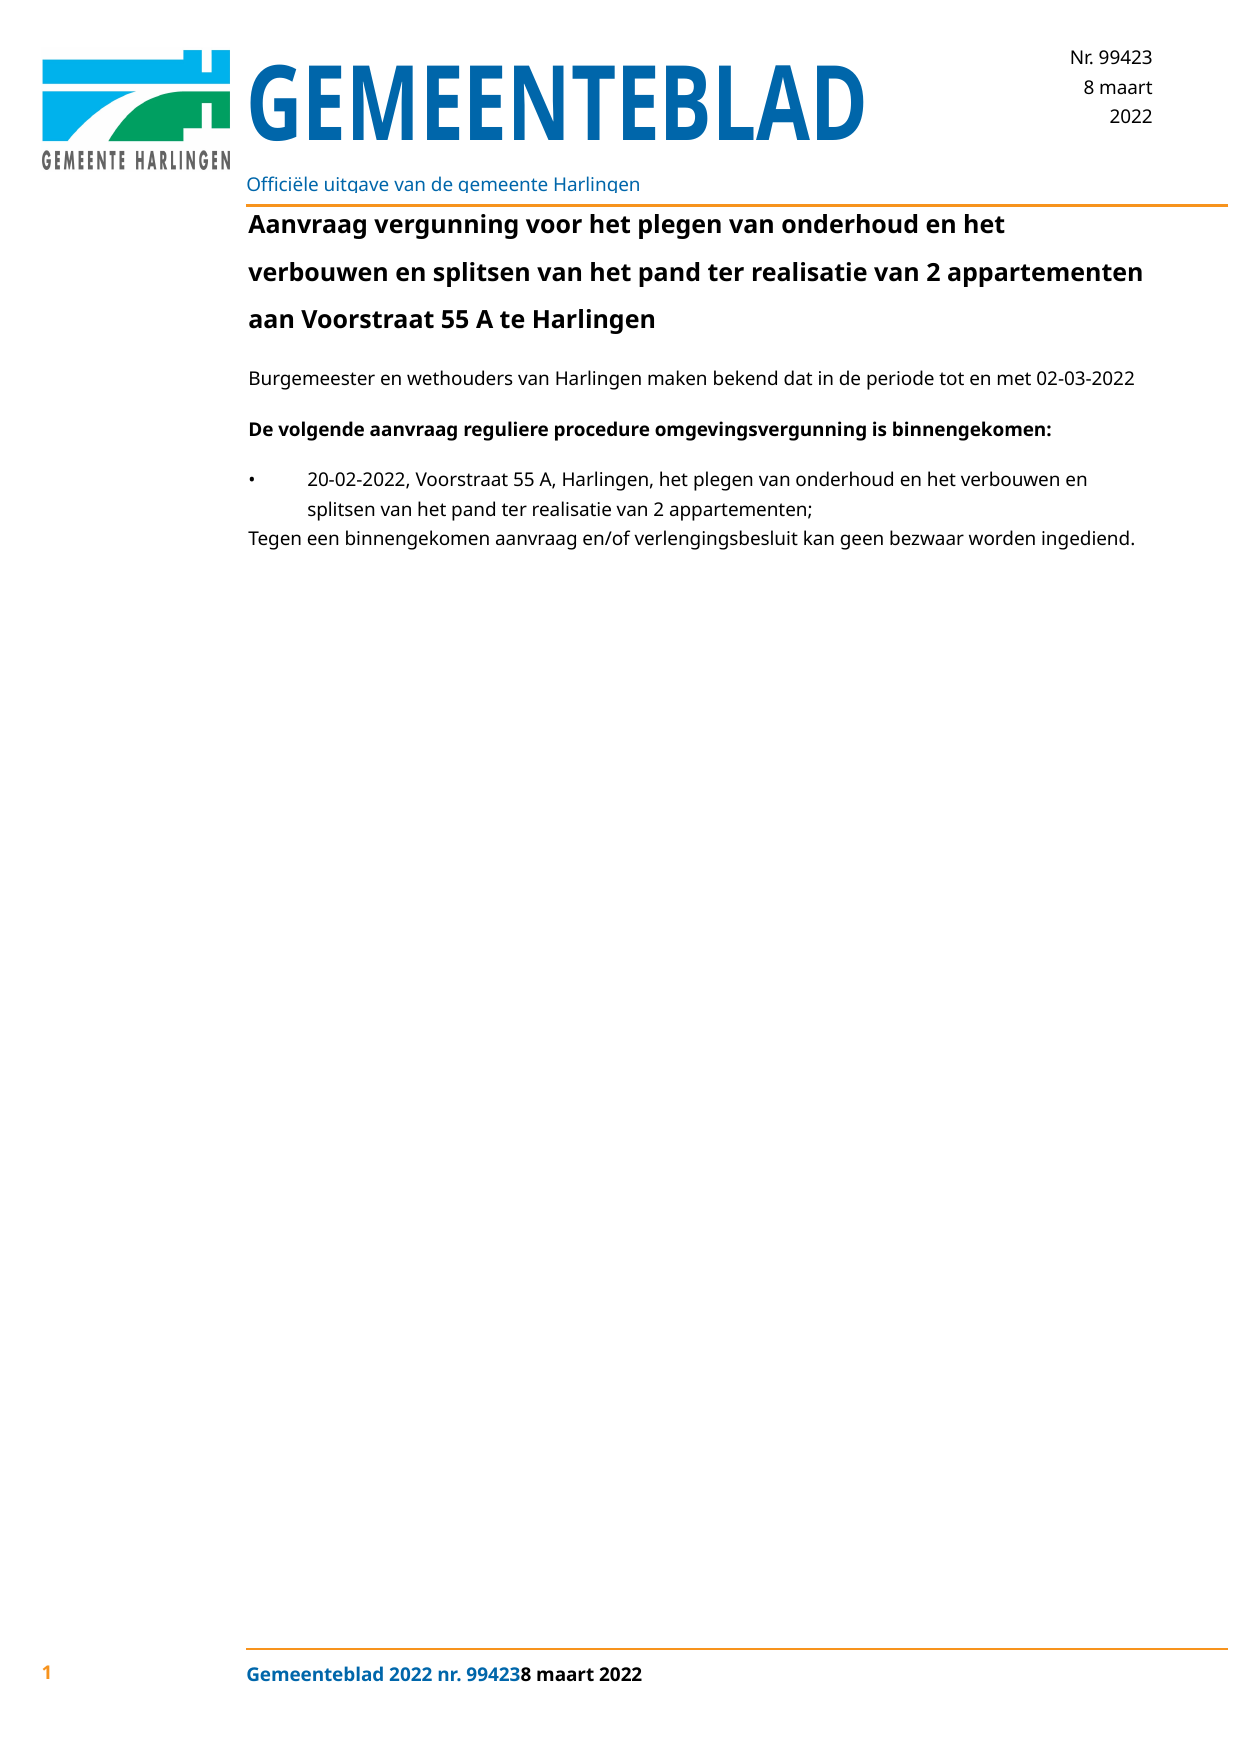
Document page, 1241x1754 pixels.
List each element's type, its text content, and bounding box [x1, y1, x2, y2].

text Burgemeester en wethouders van Harlingen maken bekend dat in de periode tot en met 02-03-2022 [248, 366, 1152, 391]
text Aanvraag vergunning voor het plegen van onderhoud en het verbouwen en splitsen van het pand ter realisatie van 2 appartementen aan Voorstraat 55 A te Harlingen [248, 207, 1152, 336]
text Tegen een binnengekomen aanvraag en/of verlengingsbesluit kan geen bezwaar worden ingediend. [248, 526, 1152, 551]
picture [41, 47, 231, 172]
text De volgende aanvraag reguliere procedure omgevingsvergunning is binnengekomen: [248, 416, 1152, 442]
list 20-02-2022, Voorstraat 55 A, Harlingen, het plegen van onderhoud en het verbouwen en splitsen van het pand ter realisatie van 2 appartementen; [248, 466, 1152, 522]
